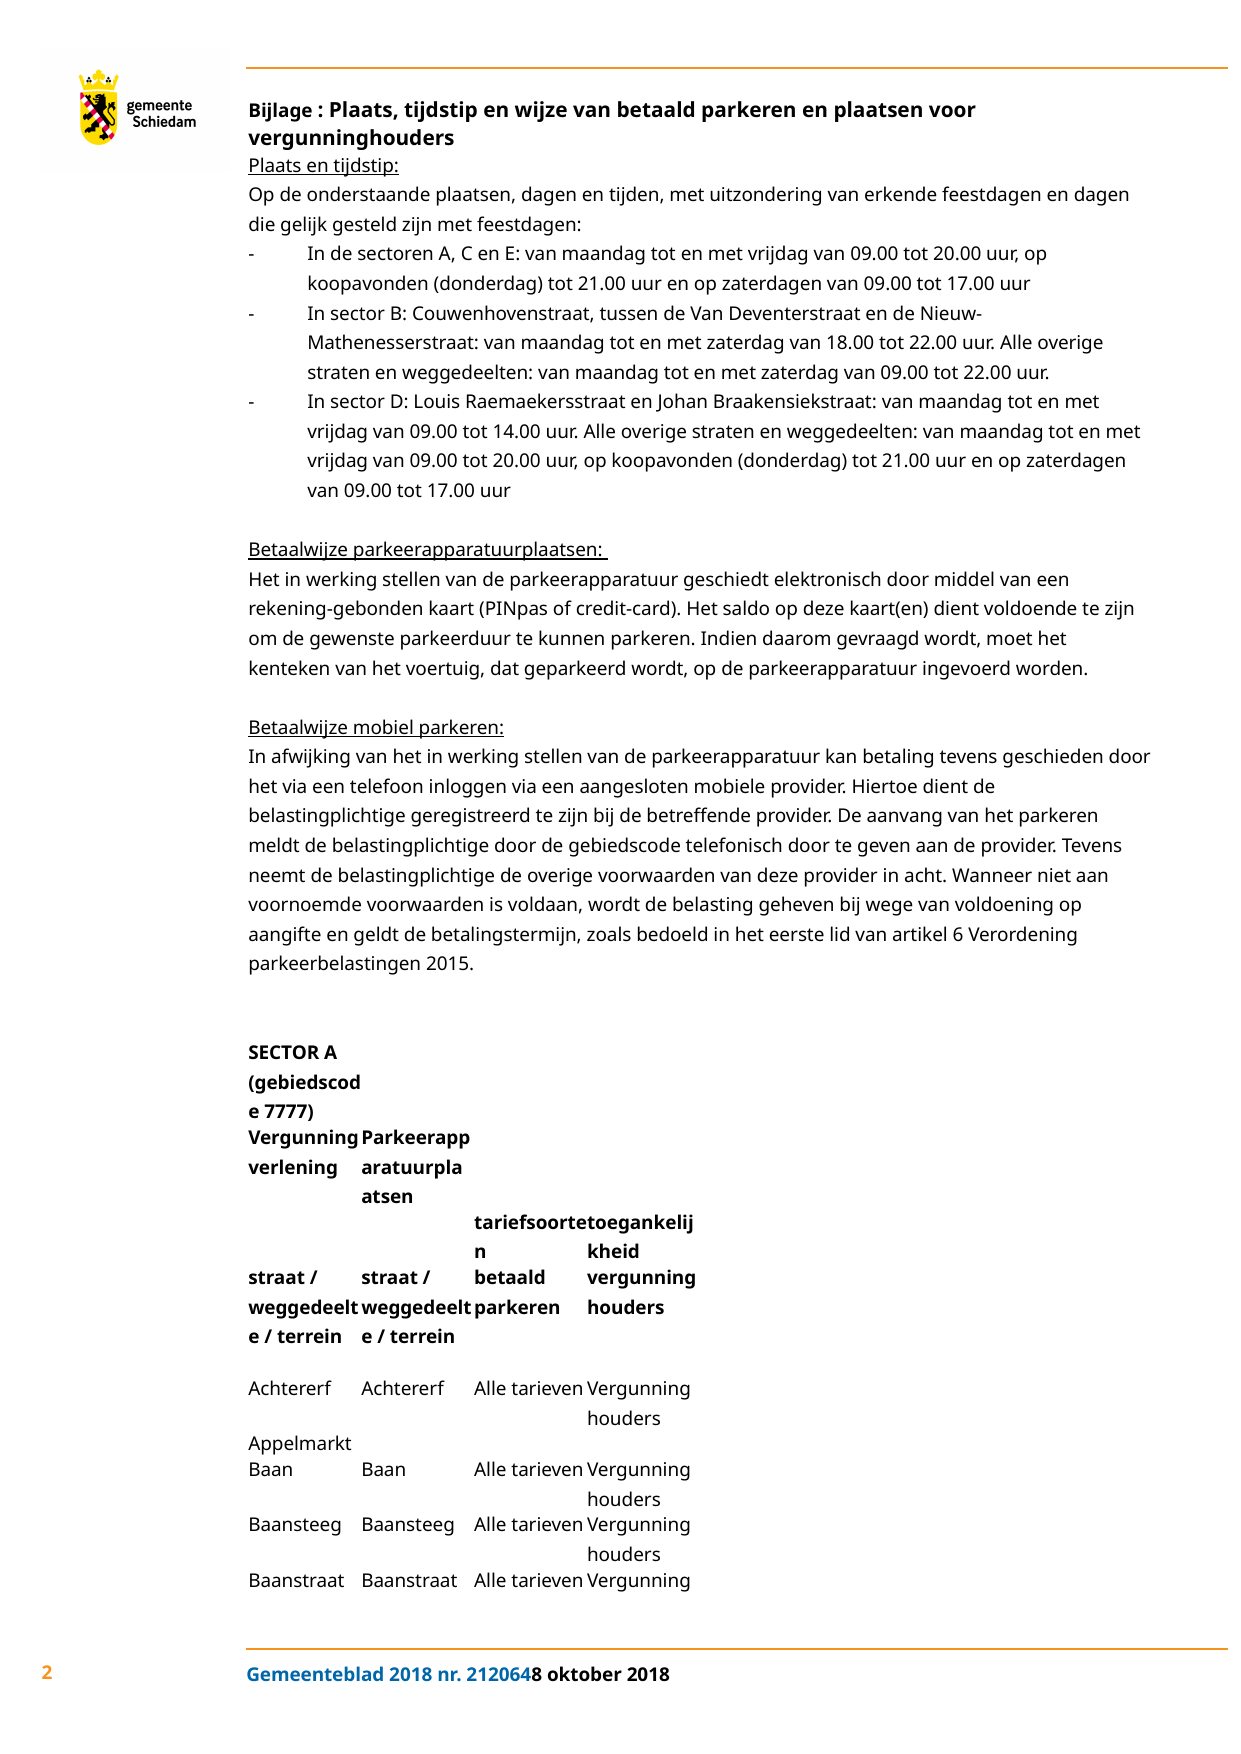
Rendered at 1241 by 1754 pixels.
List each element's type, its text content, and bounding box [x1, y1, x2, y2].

table_cell Vergunninghouders [587, 1511, 700, 1567]
table_cell [587, 1430, 700, 1456]
table_cell Vergunning [587, 1567, 700, 1592]
table_cell Baan [248, 1456, 361, 1511]
table_cell Vergunningverlening [248, 1124, 361, 1209]
table_cell straat / weggedeelte / terrein [248, 1265, 361, 1349]
picture [41, 47, 231, 172]
table_cell Parkeerapparatuurplaatsen [361, 1124, 474, 1209]
table_cell Baansteeg [361, 1511, 474, 1567]
table_cell [474, 1430, 587, 1456]
table_cell betaald parkeren [474, 1265, 587, 1349]
text Het in werking stellen van de parkeerapparatuur geschiedt elektronisch door middel van een rekening-gebonden kaart (PINpas of credit-card). Het saldo op deze kaart(en) dient voldoende te zijn om de gewenste parkeerduur te kunnen parkeren. Indien daarom gevraagd wordt, moet het kenteken van het voertuig, dat geparkeerd wordt, op de parkeerapparatuur ingevoerd worden. [248, 566, 1152, 680]
table_cell vergunninghouders [587, 1265, 700, 1349]
table_header SECTOR A (gebiedscode 7777) [248, 1039, 361, 1124]
text Betaalwijze mobiel parkeren: [248, 714, 1152, 739]
table_cell [474, 1349, 587, 1375]
table_cell Alle tarieven [474, 1456, 587, 1511]
text Bijlage : Plaats, tijdstip en wijze van betaald parkeren en plaatsen voor vergunninghouders [248, 95, 1152, 152]
table_cell [248, 1349, 361, 1375]
table_cell straat / weggedeelte / terrein [361, 1265, 474, 1349]
table_cell [587, 1349, 700, 1375]
table_cell Achtererf [248, 1375, 361, 1430]
table_cell toegankelijkheid [587, 1209, 700, 1264]
table_cell [587, 1124, 700, 1209]
table_cell Achtererf [361, 1375, 474, 1430]
table_cell Alle tarieven [474, 1567, 587, 1592]
table_cell Baanstraat [248, 1567, 361, 1592]
list In de sectoren A, C en E: van maandag tot en met vrijdag van 09.00 tot 20.00 uur, op koopavonden (donderdag) tot 21.00 uur en op zaterdagen van 09.00 tot 17.00 uur [248, 241, 1152, 296]
text Betaalwijze parkeerapparatuurplaatsen: [248, 536, 1152, 562]
table_cell [361, 1430, 474, 1456]
table_cell Alle tarieven [474, 1511, 587, 1567]
table_header [474, 1039, 587, 1124]
table_cell [361, 1349, 474, 1375]
table_header [587, 1039, 700, 1124]
table_cell Vergunninghouders [587, 1456, 700, 1511]
table_cell Appelmarkt [248, 1430, 361, 1456]
text Plaats en tijdstip: [248, 152, 1152, 177]
table_cell Baanstraat [361, 1567, 474, 1592]
table_cell [361, 1209, 474, 1264]
list In sector B: Couwenhovenstraat, tussen de Van Deventerstraat en de Nieuw-Mathenesserstraat: van maandag tot en met zaterdag van 18.00 tot 22.00 uur. Alle overige straten en weggedeelten: van maandag tot en met zaterdag van 09.00 tot 22.00 uur. [248, 300, 1152, 384]
table_cell Baan [361, 1456, 474, 1511]
table_cell Alle tarieven [474, 1375, 587, 1430]
text Op de onderstaande plaatsen, dagen en tijden, met uitzondering van erkende feestdagen en dagen die gelijk gesteld zijn met feestdagen: [248, 181, 1152, 237]
table_cell tariefsoorten [474, 1209, 587, 1264]
table_cell [248, 1209, 361, 1264]
list In sector D: Louis Raemaekersstraat en Johan Braakensiekstraat: van maandag tot en met vrijdag van 09.00 tot 14.00 uur. Alle overige straten en weggedeelten: van maandag tot en met vrijdag van 09.00 tot 20.00 uur, op koopavonden (donderdag) tot 21.00 uur en op zaterdagen van 09.00 tot 17.00 uur [248, 388, 1152, 503]
table_cell [474, 1124, 587, 1209]
table_cell Baansteeg [248, 1511, 361, 1567]
text In afwijking van het in werking stellen van de parkeerapparatuur kan betaling tevens geschieden door het via een telefoon inloggen via een aangesloten mobiele provider. Hiertoe dient de belastingplichtige geregistreerd te zijn bij de betreffende provider. De aanvang van het parkeren meldt de belastingplichtige door de gebiedscode telefonisch door te geven aan de provider. Tevens neemt de belastingplichtige de overige voorwaarden van deze provider in acht. Wanneer niet aan voornoemde voorwaarden is voldaan, wordt de belasting geheven bij wege van voldoening op aangifte en geldt de betalingstermijn, zoals bedoeld in het eerste lid van artikel 6 Verordening parkeerbelastingen 2015. [248, 743, 1152, 976]
table_header [361, 1039, 474, 1124]
table_cell Vergunninghouders [587, 1375, 700, 1430]
